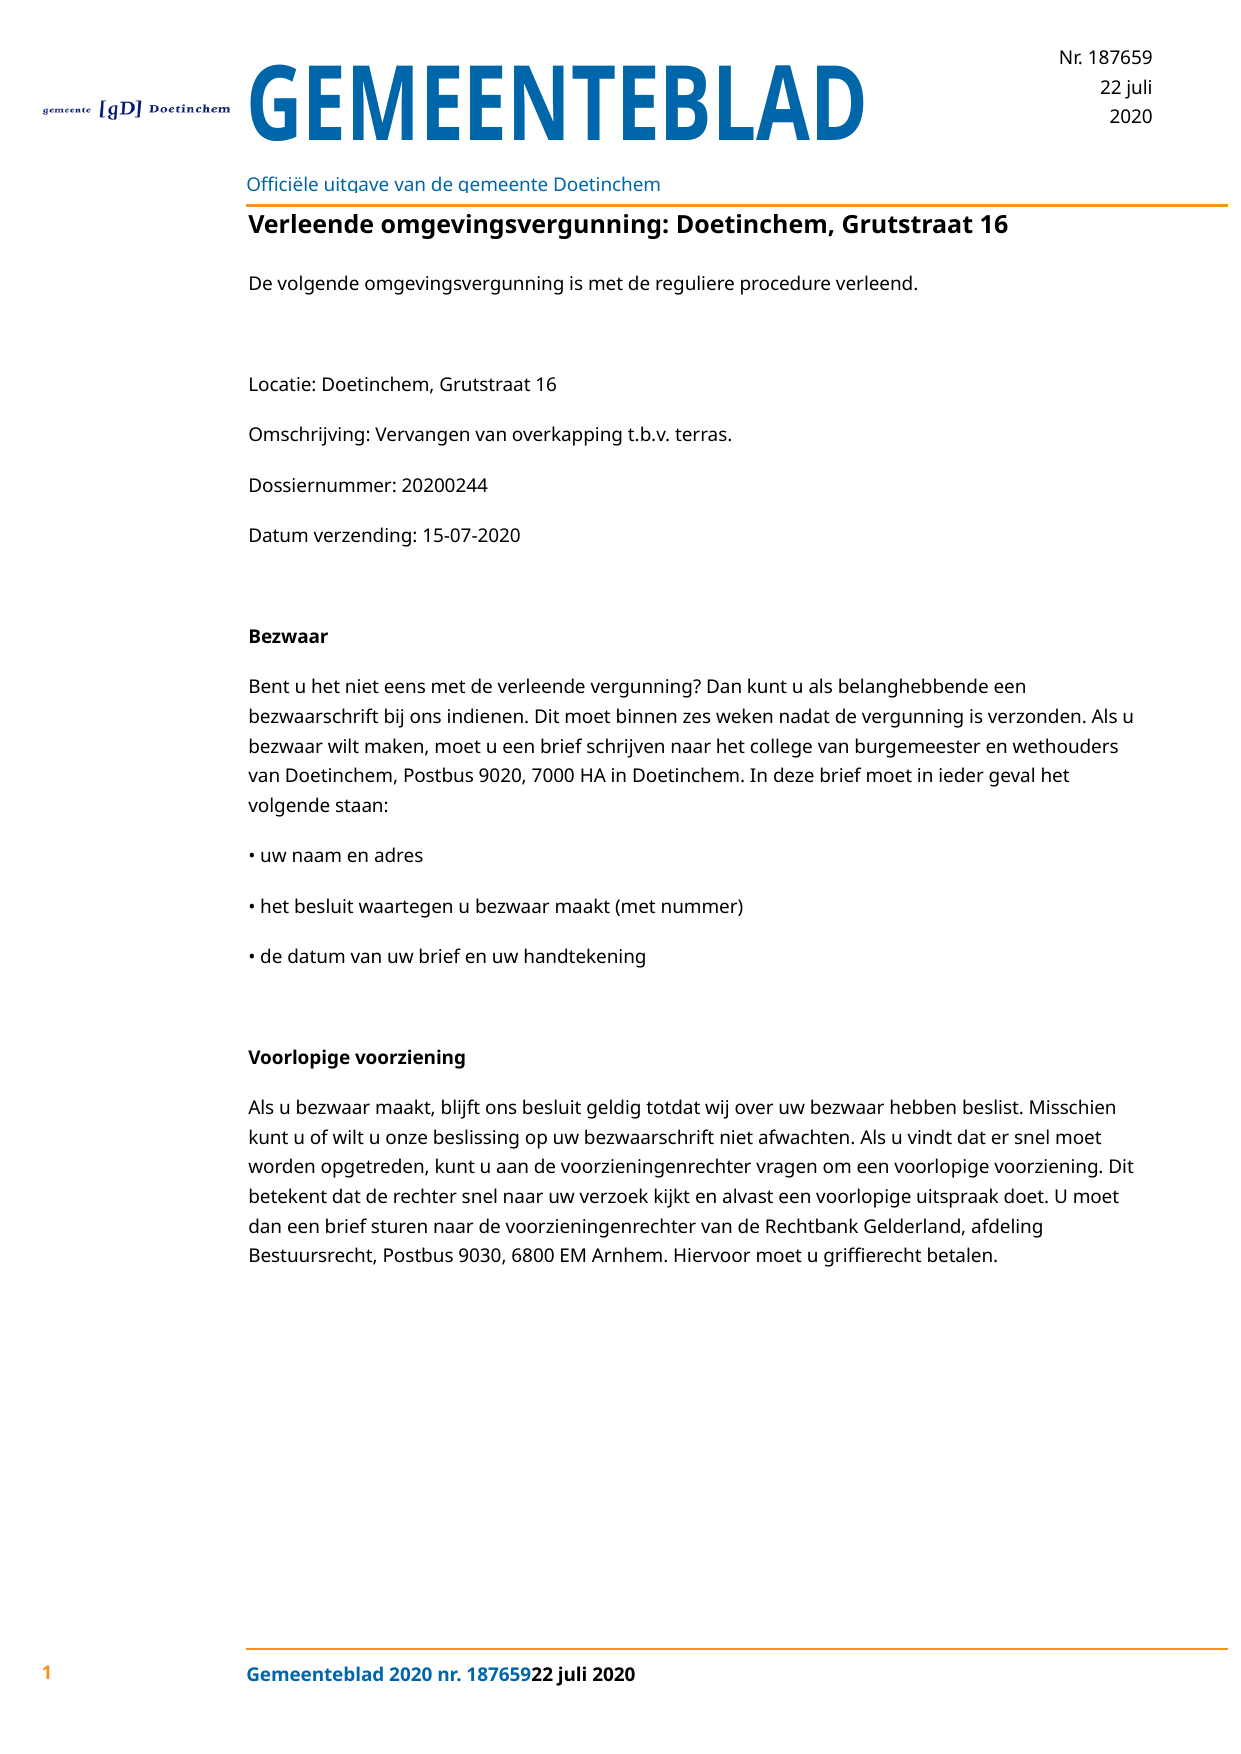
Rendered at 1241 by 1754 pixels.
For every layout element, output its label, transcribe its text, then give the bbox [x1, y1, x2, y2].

text Omschrijving: Vervangen van overkapping t.b.v. terras. [248, 422, 1152, 447]
text Locatie: Doetinchem, Grutstraat 16 [248, 371, 1152, 397]
picture [41, 47, 231, 172]
text Als u bezwaar maakt, blijft ons besluit geldig totdat wij over uw bezwaar hebben beslist. Misschien kunt u of wilt u onze beslissing op uw bezwaarschrift niet afwachten. Als u vindt dat er snel moet worden opgetreden, kunt u aan de voorzieningenrechter vragen om een voorlopige voorziening. Dit betekent dat de rechter snel naar uw verzoek kijkt en alvast een voorlopige uitspraak doet. U moet dan een brief sturen naar de voorzieningenrechter van de Rechtbank Gelderland, afdeling Bestuursrecht, Postbus 9030, 6800 EM Arnhem. Hiervoor moet u griffierecht betalen. [248, 1094, 1152, 1268]
text • de datum van uw brief en uw handtekening [248, 943, 1152, 969]
text Datum verzending: 15-07-2020 [248, 522, 1152, 548]
text • het besluit waartegen u bezwaar maakt (met nummer) [248, 893, 1152, 918]
text De volgende omgevingsvergunning is met de reguliere procedure verleend. [248, 270, 1152, 296]
text • uw naam en adres [248, 842, 1152, 868]
text Bezwaar [248, 623, 1152, 649]
text Dossiernummer: 20200244 [248, 472, 1152, 498]
text Bent u het niet eens met de verleende vergunning? Dan kunt u als belanghebbende een bezwaarschrift bij ons indienen. Dit moet binnen zes weken nadat de vergunning is verzonden. Als u bezwaar wilt maken, moet u een brief schrijven naar het college van burgemeester en wethouders van Doetinchem, Postbus 9020, 7000 HA in Doetinchem. In deze brief moet in ieder geval het volgende staan: [248, 674, 1152, 818]
text Voorlopige voorziening [248, 1044, 1152, 1070]
text Verleende omgevingsvergunning: Doetinchem, Grutstraat 16 [248, 207, 1152, 241]
